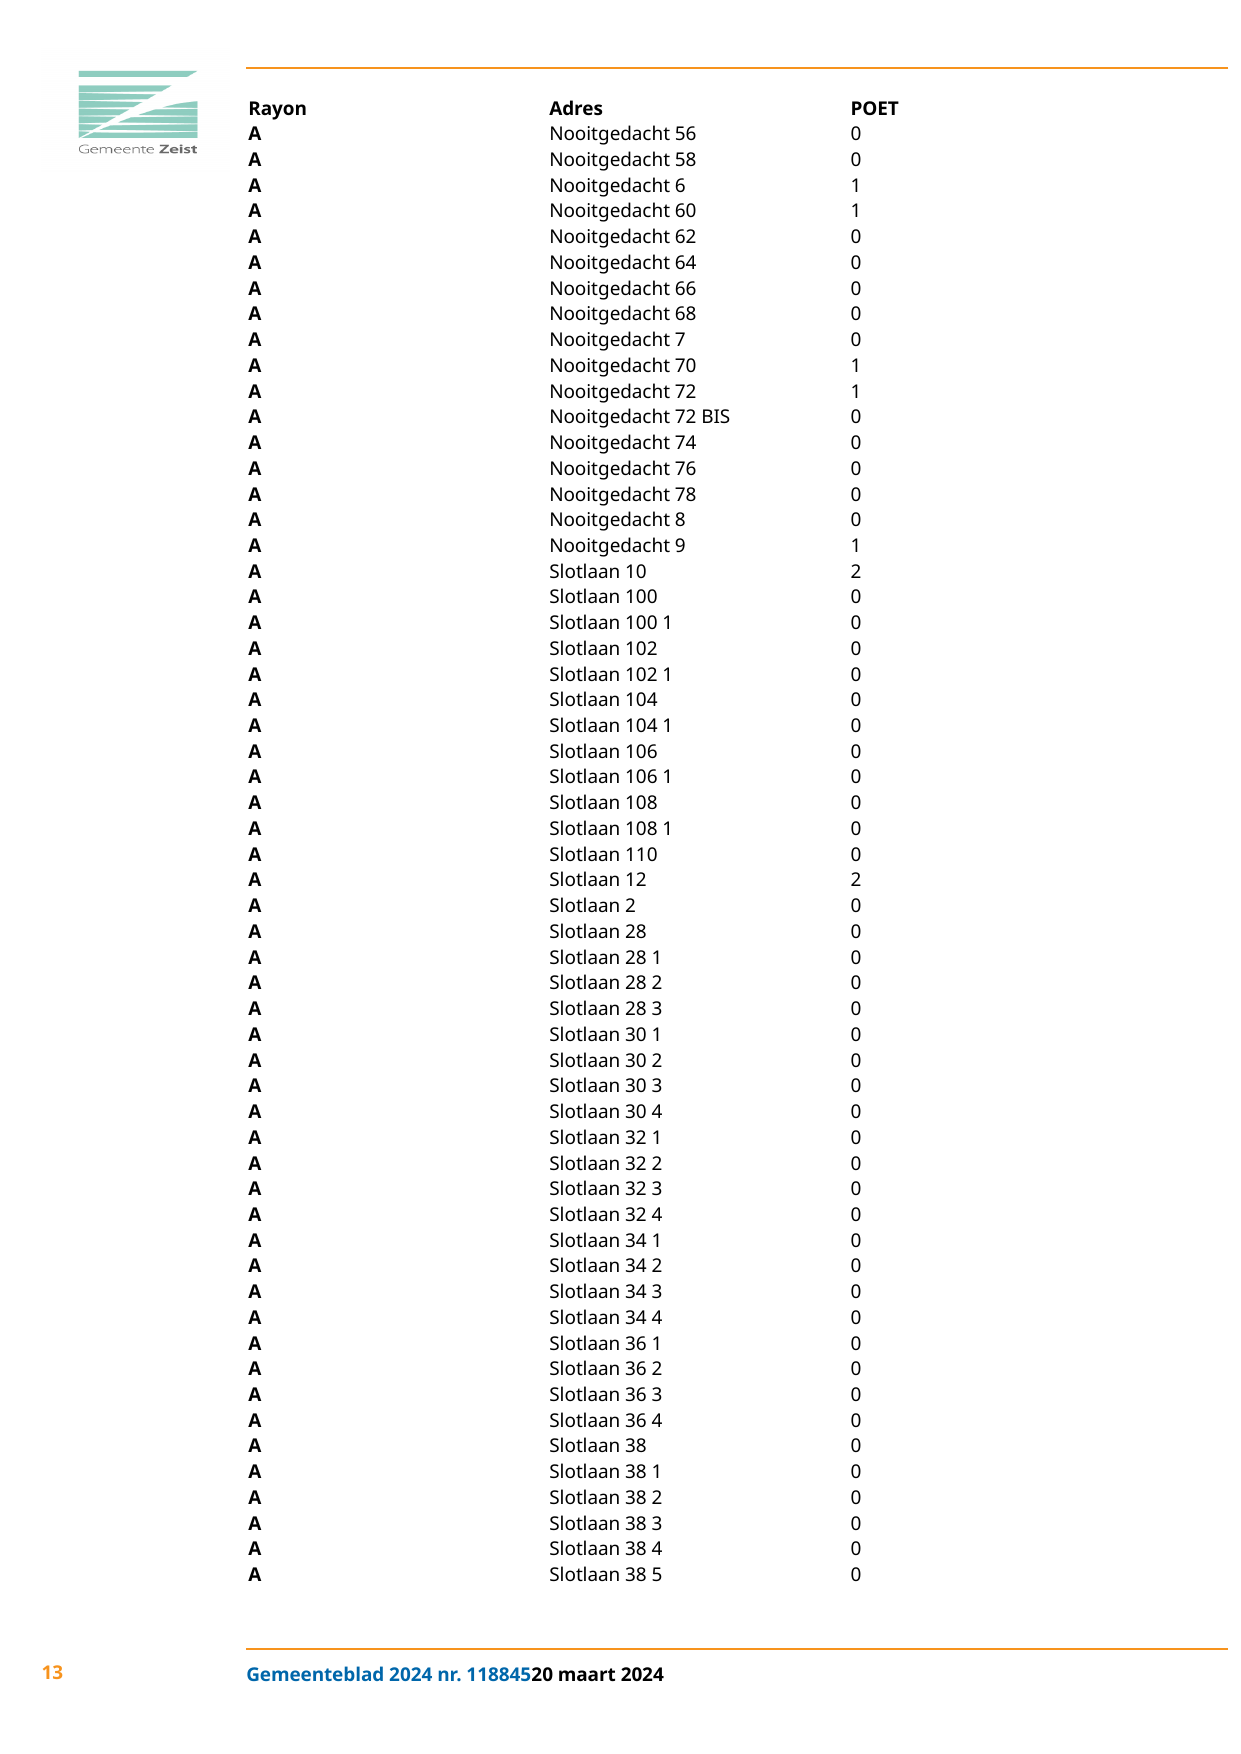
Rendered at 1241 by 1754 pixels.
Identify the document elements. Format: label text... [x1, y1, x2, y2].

table_cell A [248, 738, 549, 764]
table_cell Slotlaan 32 2 [549, 1150, 850, 1175]
table_cell A [248, 1073, 549, 1098]
table_cell 0 [850, 712, 1152, 738]
table_cell A [248, 404, 549, 429]
table_cell A [248, 558, 549, 584]
table_cell Nooitgedacht 72 BIS [549, 404, 850, 429]
table_cell Slotlaan 28 2 [549, 970, 850, 995]
table_cell 0 [850, 1381, 1152, 1407]
table_cell A [248, 970, 549, 995]
table_cell A [248, 918, 549, 944]
table_cell A [248, 1253, 549, 1278]
table_cell 0 [850, 249, 1152, 275]
table_cell A [248, 1407, 549, 1433]
table_cell Nooitgedacht 58 [549, 146, 850, 172]
table_cell A [248, 121, 549, 146]
table_cell 0 [850, 301, 1152, 326]
table_cell A [248, 1561, 549, 1587]
table_cell 0 [850, 970, 1152, 995]
table_cell A [248, 1227, 549, 1253]
table_cell A [248, 301, 549, 326]
table_header POET [850, 95, 1152, 121]
table_cell 0 [850, 609, 1152, 635]
table_cell Nooitgedacht 7 [549, 326, 850, 352]
table_cell 0 [850, 841, 1152, 867]
table_cell 0 [850, 1304, 1152, 1330]
table_cell Slotlaan 38 4 [549, 1536, 850, 1561]
table_cell 0 [850, 224, 1152, 249]
table_cell 1 [850, 172, 1152, 198]
table_cell A [248, 1175, 549, 1201]
table_cell 0 [850, 918, 1152, 944]
table_cell Slotlaan 108 1 [549, 815, 850, 841]
table_cell Nooitgedacht 68 [549, 301, 850, 326]
table_cell A [248, 1510, 549, 1536]
table_cell 0 [850, 146, 1152, 172]
table_cell A [248, 1098, 549, 1124]
table_cell Nooitgedacht 78 [549, 481, 850, 506]
table_cell A [248, 893, 549, 918]
table_cell 0 [850, 764, 1152, 789]
table_cell Slotlaan 32 1 [549, 1124, 850, 1150]
table_cell 0 [850, 1510, 1152, 1536]
table_cell A [248, 661, 549, 687]
table_cell Nooitgedacht 64 [549, 249, 850, 275]
table_cell 0 [850, 1484, 1152, 1510]
table_cell Slotlaan 102 [549, 635, 850, 661]
table_cell 0 [850, 1150, 1152, 1175]
table_cell Nooitgedacht 56 [549, 121, 850, 146]
table_cell 0 [850, 893, 1152, 918]
table_cell Nooitgedacht 74 [549, 429, 850, 455]
table_cell 0 [850, 1021, 1152, 1047]
table_cell Slotlaan 38 [549, 1433, 850, 1458]
table_cell A [248, 326, 549, 352]
table_cell Slotlaan 104 [549, 687, 850, 712]
table_cell 0 [850, 1433, 1152, 1458]
table_cell A [248, 275, 549, 301]
table_cell A [248, 712, 549, 738]
table_cell Nooitgedacht 60 [549, 198, 850, 223]
table_cell Slotlaan 30 4 [549, 1098, 850, 1124]
table_cell A [248, 532, 549, 558]
table_cell A [248, 429, 549, 455]
table_cell 0 [850, 1124, 1152, 1150]
table_cell Slotlaan 106 1 [549, 764, 850, 789]
table_cell A [248, 352, 549, 378]
table_cell 1 [850, 352, 1152, 378]
table_cell Slotlaan 36 4 [549, 1407, 850, 1433]
table_cell A [248, 1381, 549, 1407]
table_cell Nooitgedacht 76 [549, 455, 850, 481]
table_cell Slotlaan 104 1 [549, 712, 850, 738]
table_cell 0 [850, 815, 1152, 841]
table_cell 0 [850, 1253, 1152, 1278]
table_cell 0 [850, 1561, 1152, 1587]
table_cell Slotlaan 30 2 [549, 1047, 850, 1072]
table_cell 0 [850, 429, 1152, 455]
table_cell 0 [850, 1407, 1152, 1433]
table_cell A [248, 687, 549, 712]
table_cell 0 [850, 1098, 1152, 1124]
table_cell A [248, 1536, 549, 1561]
table_cell A [248, 455, 549, 481]
table_cell Slotlaan 34 3 [549, 1278, 850, 1304]
table_cell 0 [850, 790, 1152, 815]
table_cell Nooitgedacht 62 [549, 224, 850, 249]
table_cell 0 [850, 1047, 1152, 1072]
table_cell 0 [850, 1201, 1152, 1227]
table_cell A [248, 841, 549, 867]
table_cell A [248, 1330, 549, 1356]
table_cell Slotlaan 30 1 [549, 1021, 850, 1047]
table_cell Slotlaan 32 3 [549, 1175, 850, 1201]
table_cell A [248, 146, 549, 172]
table_cell 0 [850, 1356, 1152, 1381]
table_cell A [248, 506, 549, 532]
table_cell A [248, 584, 549, 609]
table_cell Slotlaan 110 [549, 841, 850, 867]
table_cell 0 [850, 1175, 1152, 1201]
table_cell A [248, 764, 549, 789]
table_cell A [248, 378, 549, 403]
table_cell Slotlaan 34 2 [549, 1253, 850, 1278]
table_cell Slotlaan 100 1 [549, 609, 850, 635]
table_cell Slotlaan 12 [549, 867, 850, 892]
table_cell 1 [850, 198, 1152, 223]
table_cell A [248, 790, 549, 815]
table_cell Slotlaan 28 3 [549, 995, 850, 1021]
table_cell 0 [850, 326, 1152, 352]
table_cell A [248, 1356, 549, 1381]
table_cell 0 [850, 455, 1152, 481]
table_cell 1 [850, 532, 1152, 558]
table_cell A [248, 635, 549, 661]
picture [41, 47, 231, 172]
table_cell A [248, 198, 549, 223]
table_cell A [248, 1150, 549, 1175]
table_cell Nooitgedacht 72 [549, 378, 850, 403]
table_cell Nooitgedacht 6 [549, 172, 850, 198]
table_cell A [248, 172, 549, 198]
table_cell A [248, 995, 549, 1021]
table_cell 0 [850, 1330, 1152, 1356]
table_cell 0 [850, 1227, 1152, 1253]
table_cell A [248, 1433, 549, 1458]
table_cell 0 [850, 584, 1152, 609]
table_cell Slotlaan 28 1 [549, 944, 850, 969]
table_cell Nooitgedacht 66 [549, 275, 850, 301]
table_cell Slotlaan 36 3 [549, 1381, 850, 1407]
table_cell Slotlaan 28 [549, 918, 850, 944]
table_cell 0 [850, 1459, 1152, 1484]
table_cell Slotlaan 100 [549, 584, 850, 609]
table_cell A [248, 1278, 549, 1304]
table_cell 0 [850, 481, 1152, 506]
table_cell Slotlaan 38 2 [549, 1484, 850, 1510]
table_cell Nooitgedacht 70 [549, 352, 850, 378]
table_cell Slotlaan 34 4 [549, 1304, 850, 1330]
table_cell 0 [850, 1073, 1152, 1098]
table_cell A [248, 1021, 549, 1047]
table_cell 0 [850, 661, 1152, 687]
table_cell A [248, 1484, 549, 1510]
table_cell 0 [850, 275, 1152, 301]
table_cell Slotlaan 32 4 [549, 1201, 850, 1227]
table_cell Slotlaan 36 1 [549, 1330, 850, 1356]
table_cell Slotlaan 38 1 [549, 1459, 850, 1484]
table_cell A [248, 481, 549, 506]
table_cell 1 [850, 378, 1152, 403]
table_cell Slotlaan 34 1 [549, 1227, 850, 1253]
table_cell Slotlaan 10 [549, 558, 850, 584]
table_cell 0 [850, 944, 1152, 969]
table_cell 2 [850, 558, 1152, 584]
table_header Adres [549, 95, 850, 121]
table_cell 0 [850, 687, 1152, 712]
table_cell 0 [850, 121, 1152, 146]
table_cell A [248, 1459, 549, 1484]
table_cell A [248, 1047, 549, 1072]
table_cell A [248, 867, 549, 892]
table_cell 0 [850, 1536, 1152, 1561]
table_cell A [248, 815, 549, 841]
table_cell Nooitgedacht 9 [549, 532, 850, 558]
table_cell Slotlaan 108 [549, 790, 850, 815]
table_header Rayon [248, 95, 549, 121]
table_cell Slotlaan 102 1 [549, 661, 850, 687]
table_cell Slotlaan 2 [549, 893, 850, 918]
table_cell A [248, 609, 549, 635]
table_cell 0 [850, 404, 1152, 429]
table_cell 2 [850, 867, 1152, 892]
table_cell Slotlaan 38 3 [549, 1510, 850, 1536]
table_cell Slotlaan 38 5 [549, 1561, 850, 1587]
table_cell A [248, 944, 549, 969]
table_cell 0 [850, 995, 1152, 1021]
table_cell A [248, 1124, 549, 1150]
table_cell A [248, 1201, 549, 1227]
table_cell Slotlaan 106 [549, 738, 850, 764]
table_cell 0 [850, 738, 1152, 764]
table_cell 0 [850, 506, 1152, 532]
table_cell 0 [850, 635, 1152, 661]
table_cell A [248, 224, 549, 249]
table_cell Nooitgedacht 8 [549, 506, 850, 532]
table_cell Slotlaan 36 2 [549, 1356, 850, 1381]
table_cell A [248, 249, 549, 275]
table_cell 0 [850, 1278, 1152, 1304]
table_cell A [248, 1304, 549, 1330]
table_cell Slotlaan 30 3 [549, 1073, 850, 1098]
